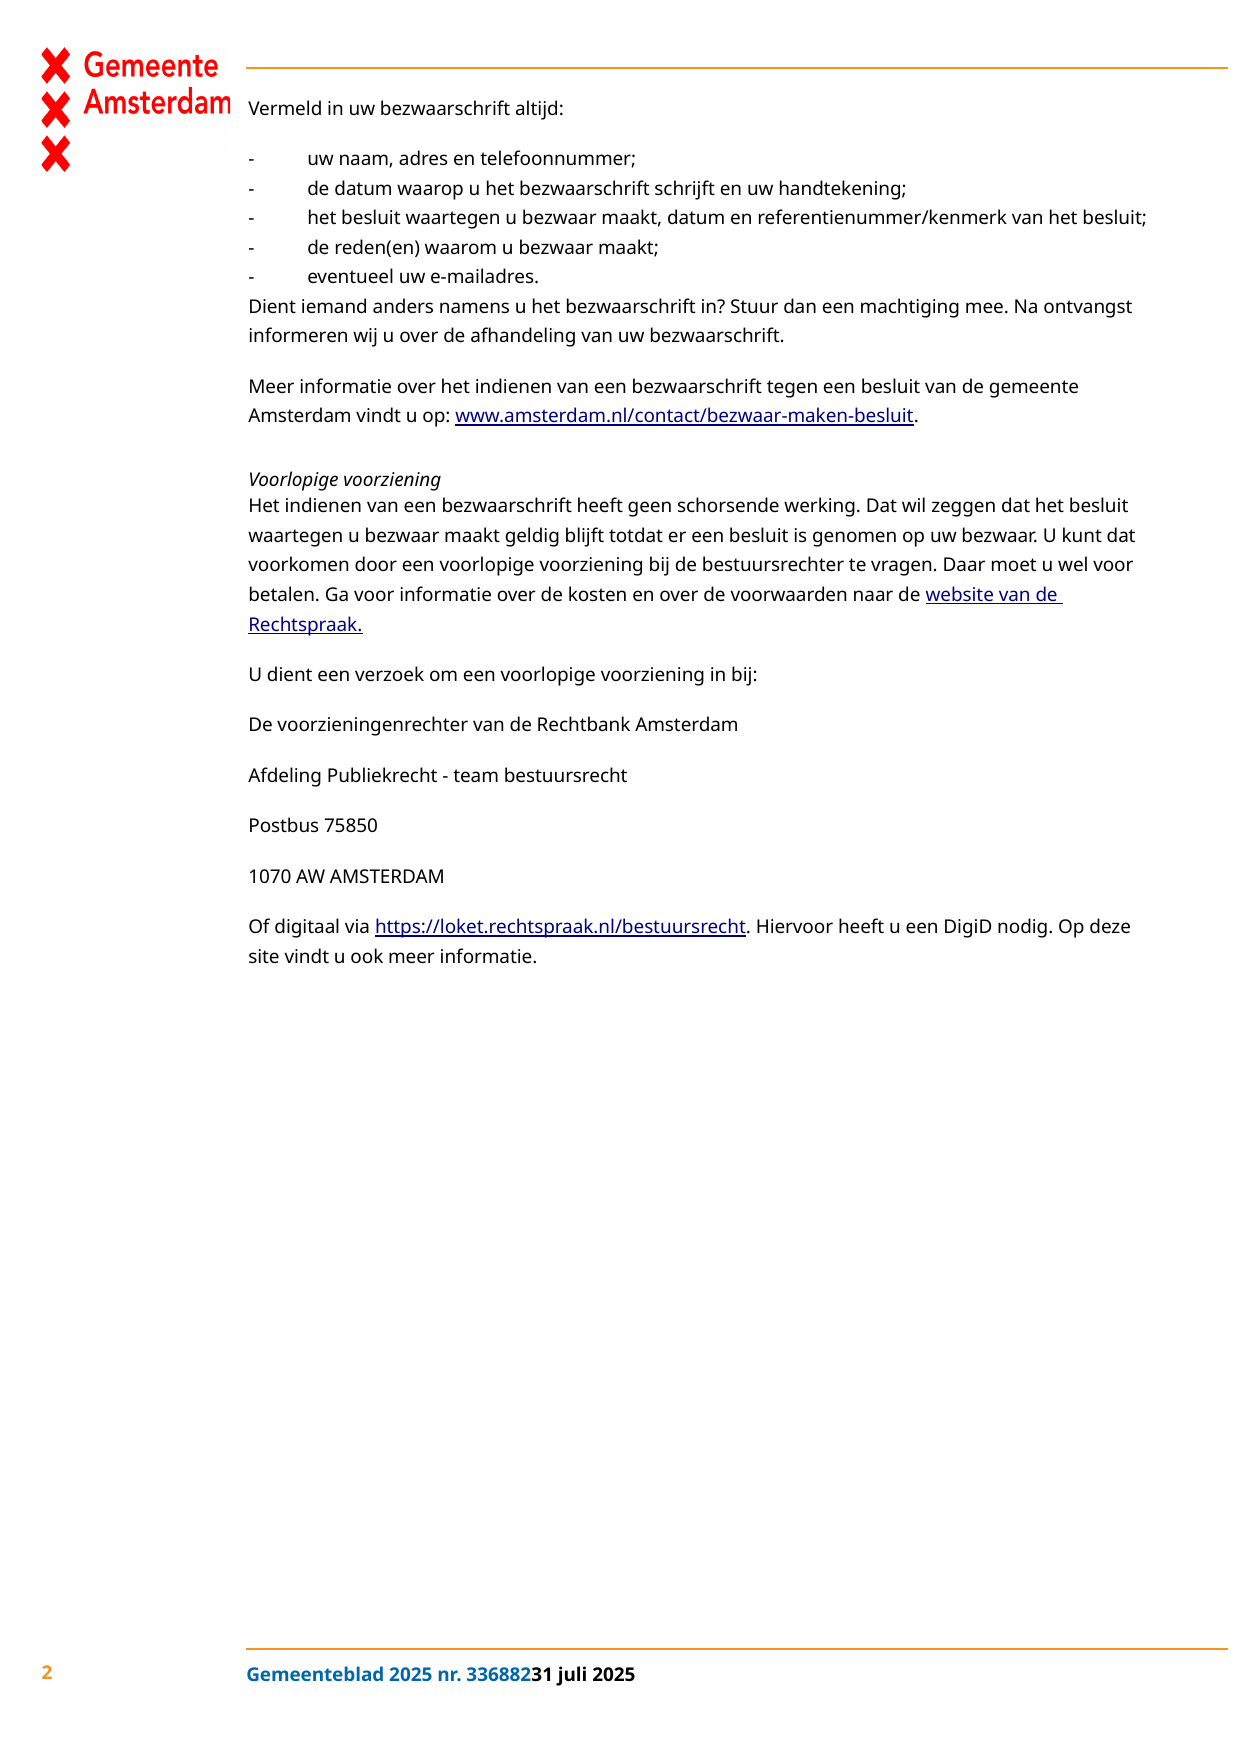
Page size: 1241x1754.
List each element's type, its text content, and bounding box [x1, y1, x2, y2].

list eventueel uw e-mailadres. [248, 263, 1152, 289]
text 1070 AW AMSTERDAM [248, 863, 1152, 888]
text Het indienen van een bezwaarschrift heeft geen schorsende werking. Dat wil zeggen dat het besluit waartegen u bezwaar maakt geldig blijft totdat er een besluit is genomen op uw bezwaar. U kunt dat voorkomen door een voorlopige voorziening bij de bestuursrechter te vragen. Daar moet u wel voor betalen. Ga voor informatie over de kosten en over de voorwaarden naar de website van de Rechtspraak. [248, 492, 1152, 636]
text Meer informatie over het indienen van een bezwaarschrift tegen een besluit van de gemeente Amsterdam vindt u op: www.amsterdam.nl/contact/bezwaar-maken-besluit. [248, 373, 1152, 428]
picture [41, 47, 231, 172]
text Of digitaal via https://loket.rechtspraak.nl/bestuursrecht. Hiervoor heeft u een DigiD nodig. Op deze site vindt u ook meer informatie. [248, 913, 1152, 968]
text Postbus 75850 [248, 812, 1152, 838]
text U dient een verzoek om een voorlopige voorziening in bij: [248, 661, 1152, 687]
list de reden(en) waarom u bezwaar maakt; [248, 234, 1152, 260]
text De voorzieningenrechter van de Rechtbank Amsterdam [248, 712, 1152, 737]
text Afdeling Publiekrecht - team bestuursrecht [248, 762, 1152, 788]
list het besluit waartegen u bezwaar maakt, datum en referentienummer/kenmerk van het besluit; [248, 204, 1152, 230]
text Voorlopige voorziening [248, 467, 1152, 492]
list uw naam, adres en telefoonnummer; [248, 145, 1152, 171]
text Vermeld in uw bezwaarschrift altijd: [248, 95, 1152, 121]
list de datum waarop u het bezwaarschrift schrijft en uw handtekening; [248, 175, 1152, 201]
text Dient iemand anders namens u het bezwaarschrift in? Stuur dan een machtiging mee. Na ontvangst informeren wij u over de afhandeling van uw bezwaarschrift. [248, 293, 1152, 348]
